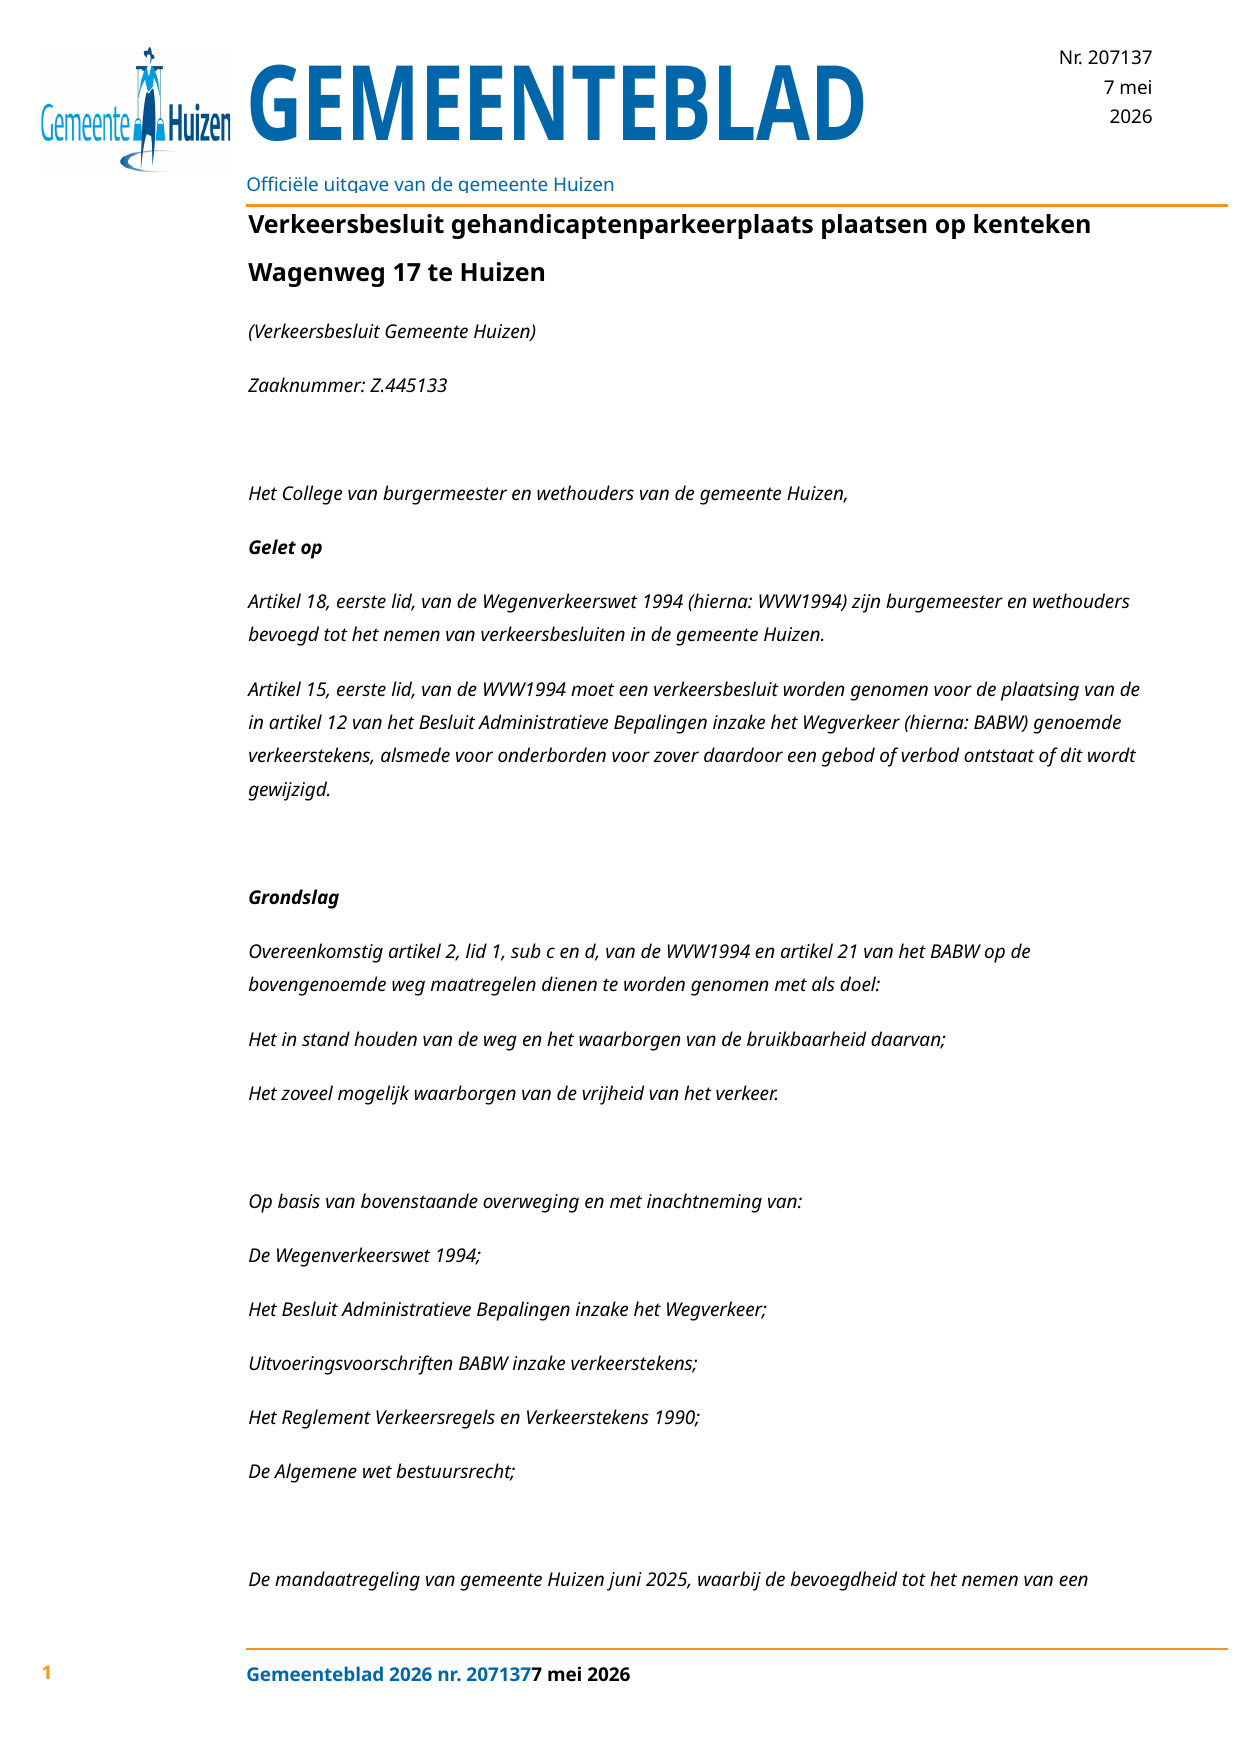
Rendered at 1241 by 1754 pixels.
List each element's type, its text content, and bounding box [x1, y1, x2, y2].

text Artikel 15, eerste lid, van de WVW1994 moet een verkeersbesluit worden genomen voor de plaatsing van de in artikel 12 van het Besluit Administratieve Bepalingen inzake het Wegverkeer (hierna: BABW) genoemde verkeerstekens, alsmede voor onderborden voor zover daardoor een gebod of verbod ontstaat of dit wordt gewijzigd. [248, 676, 1152, 802]
text Op basis van bovenstaande overweging en met inachtneming van: [248, 1188, 1152, 1214]
picture [41, 47, 231, 172]
text (Verkeersbesluit Gemeente Huizen) [248, 318, 1152, 344]
text Het Reglement Verkeersregels en Verkeerstekens 1990; [248, 1404, 1152, 1430]
text De mandaatregeling van gemeente Huizen juni 2025, waarbij de bevoegdheid tot het nemen van een [248, 1566, 1152, 1592]
text De Wegenverkeerswet 1994; [248, 1242, 1152, 1268]
text Het in stand houden van de weg en het waarborgen van de bruikbaarheid daarvan; [248, 1026, 1152, 1051]
text Zaaknummer: Z.445133 [248, 372, 1152, 398]
text Het Besluit Administratieve Bepalingen inzake het Wegverkeer; [248, 1296, 1152, 1322]
text Artikel 18, eerste lid, van de Wegenverkeerswet 1994 (hierna: WVW1994) zijn burgemeester en wethouders bevoegd tot het nemen van verkeersbesluiten in de gemeente Huizen. [248, 588, 1152, 647]
text Grondslag [248, 884, 1152, 910]
text De Algemene wet bestuursrecht; [248, 1458, 1152, 1484]
text Uitvoeringsvoorschriften BABW inzake verkeerstekens; [248, 1350, 1152, 1376]
text Gelet op [248, 534, 1152, 560]
text Verkeersbesluit gehandicaptenparkeerplaats plaatsen op kenteken Wagenweg 17 te Huizen [248, 207, 1152, 288]
text Het zoveel mogelijk waarborgen van de vrijheid van het verkeer. [248, 1080, 1152, 1106]
text Het College van burgermeester en wethouders van de gemeente Huizen, [248, 480, 1152, 506]
text Overeenkomstig artikel 2, lid 1, sub c en d, van de WVW1994 en artikel 21 van het BABW op de bovengenoemde weg maatregelen dienen te worden genomen met als doel: [248, 938, 1152, 997]
